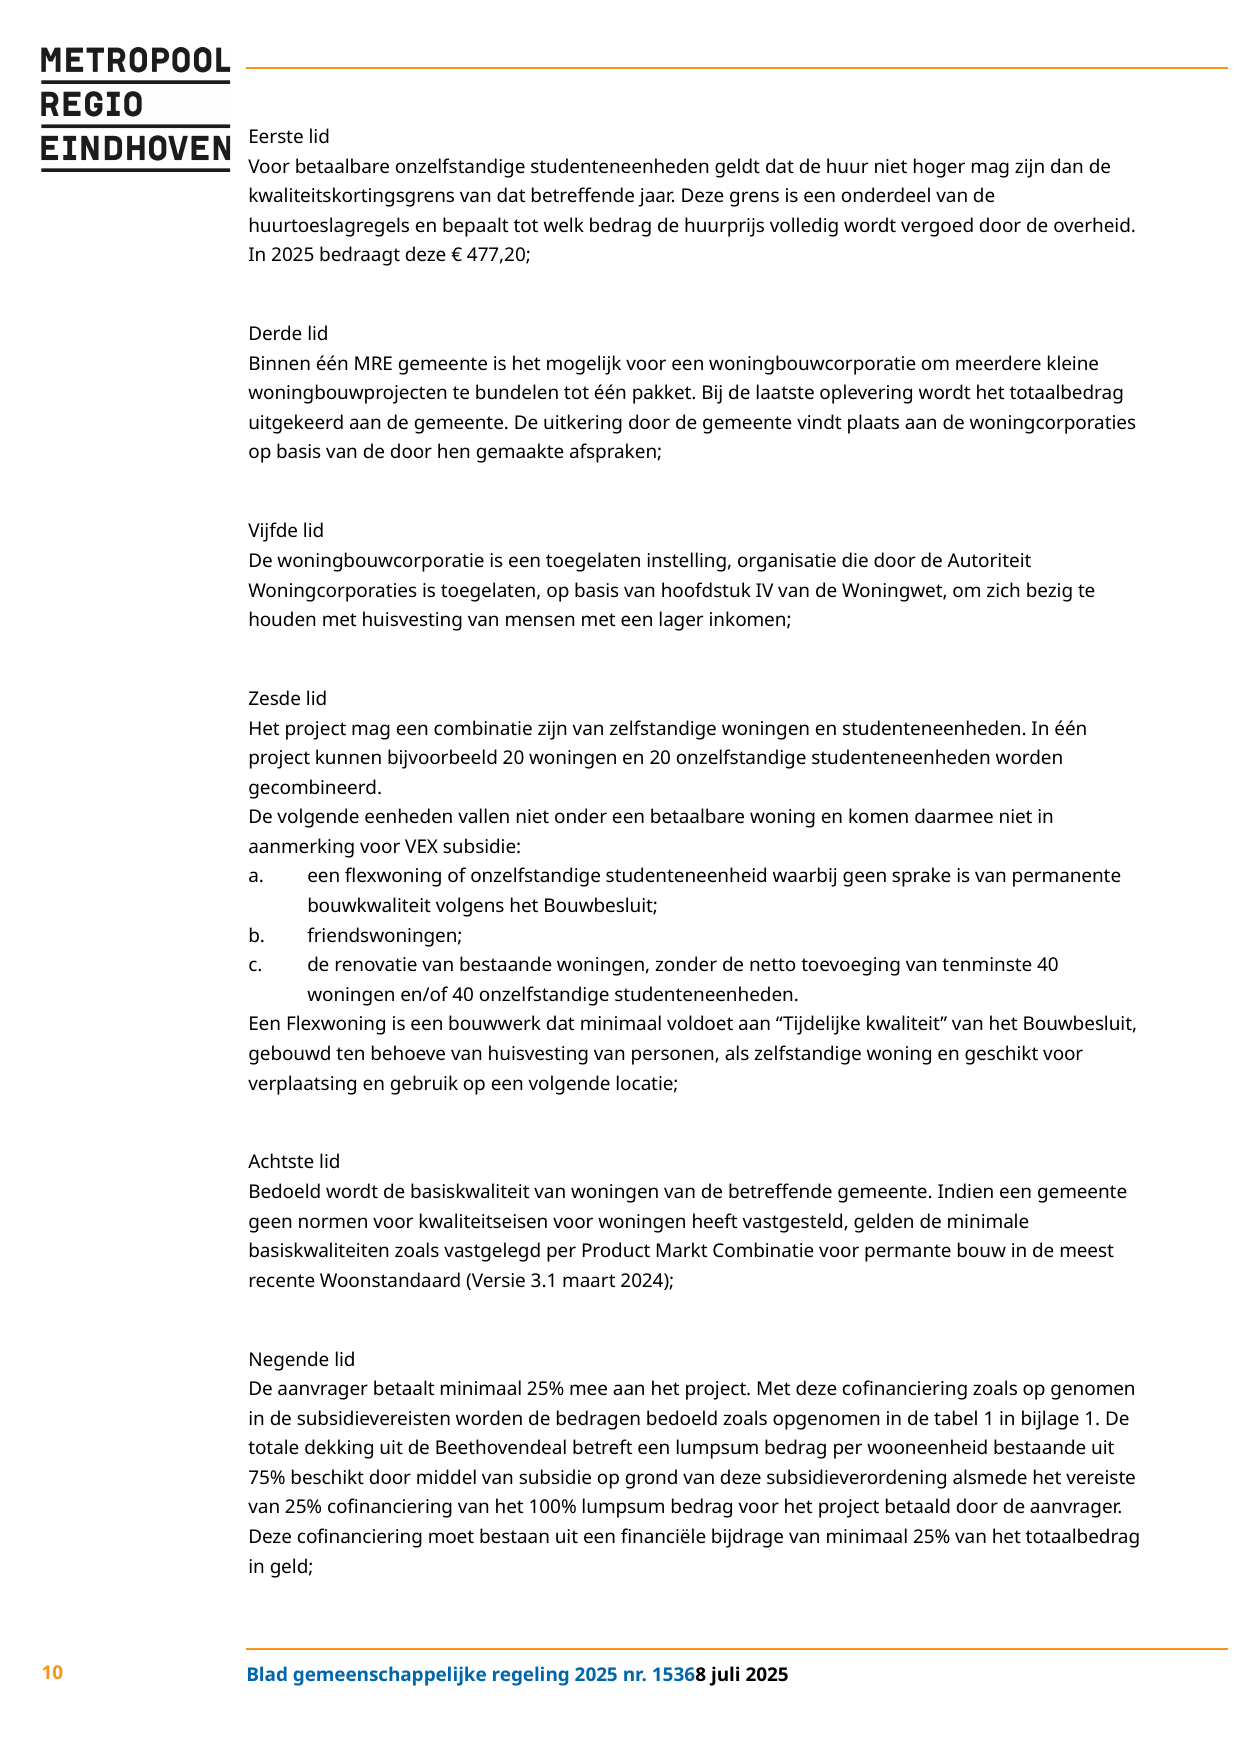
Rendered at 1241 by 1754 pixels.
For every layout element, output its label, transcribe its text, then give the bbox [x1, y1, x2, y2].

text Een Flexwoning is een bouwwerk dat minimaal voldoet aan “Tijdelijke kwaliteit” van het Bouwbesluit, gebouwd ten behoeve van huisvesting van personen, als zelfstandige woning en geschikt voor verplaatsing en gebruik op een volgende locatie; [248, 1011, 1152, 1096]
text Negende lid [248, 1346, 1152, 1372]
picture [41, 47, 231, 172]
text Vijfde lid [248, 518, 1152, 543]
text Eerste lid [248, 123, 1152, 149]
text Binnen één MRE gemeente is het mogelijk voor een woningbouwcorporatie om meerdere kleine woningbouwprojecten te bundelen tot één pakket. Bij de laatste oplevering wordt het totaalbedrag uitgekeerd aan de gemeente. De uitkering door de gemeente vindt plaats aan de woningcorporaties op basis van de door hen gemaakte afspraken; [248, 350, 1152, 464]
text Zesde lid [248, 685, 1152, 711]
text Voor betaalbare onzelfstandige studenteneenheden geldt dat de huur niet hoger mag zijn dan de kwaliteitskortingsgrens van dat betreffende jaar. Deze grens is een onderdeel van de huurtoeslagregels en bepaalt tot welk bedrag de huurprijs volledig wordt vergoed door de overheid. In 2025 bedraagt deze € 477,20; [248, 153, 1152, 267]
list de renovatie van bestaande woningen, zonder de netto toevoeging van tenminste 40 woningen en/of 40 onzelfstandige studenteneenheden. [248, 951, 1152, 1007]
text De aanvrager betaalt minimaal 25% mee aan het project. Met deze cofinanciering zoals op genomen in de subsidievereisten worden de bedragen bedoeld zoals opgenomen in de tabel 1 in bijlage 1. De totale dekking uit de Beethovendeal betreft een lumpsum bedrag per wooneenheid bestaande uit 75% beschikt door middel van subsidie op grond van deze subsidieverordening alsmede het vereiste van 25% cofinanciering van het 100% lumpsum bedrag voor het project betaald door de aanvrager. Deze cofinanciering moet bestaan uit een financiële bijdrage van minimaal 25% van het totaalbedrag in geld; [248, 1375, 1152, 1579]
text Achtste lid [248, 1149, 1152, 1174]
list een flexwoning of onzelfstandige studenteneenheid waarbij geen sprake is van permanente bouwkwaliteit volgens het Bouwbesluit; [248, 863, 1152, 918]
list friendswoningen; [248, 922, 1152, 948]
text De volgende eenheden vallen niet onder een betaalbare woning en komen daarmee niet in aanmerking voor VEX subsidie: [248, 803, 1152, 859]
text Bedoeld wordt de basiskwaliteit van woningen van de betreffende gemeente. Indien een gemeente geen normen voor kwaliteitseisen voor woningen heeft vastgesteld, gelden de minimale basiskwaliteiten zoals vastgelegd per Product Markt Combinatie voor permante bouw in de meest recente Woonstandaard (Versie 3.1 maart 2024); [248, 1178, 1152, 1293]
text Derde lid [248, 320, 1152, 346]
text De woningbouwcorporatie is een toegelaten instelling, organisatie die door de Autoriteit Woningcorporaties is toegelaten, op basis van hoofdstuk IV van de Woningwet, om zich bezig te houden met huisvesting van mensen met een lager inkomen; [248, 547, 1152, 632]
text Het project mag een combinatie zijn van zelfstandige woningen en studenteneenheden. In één project kunnen bijvoorbeeld 20 woningen en 20 onzelfstandige studenteneenheden worden gecombineerd. [248, 715, 1152, 800]
